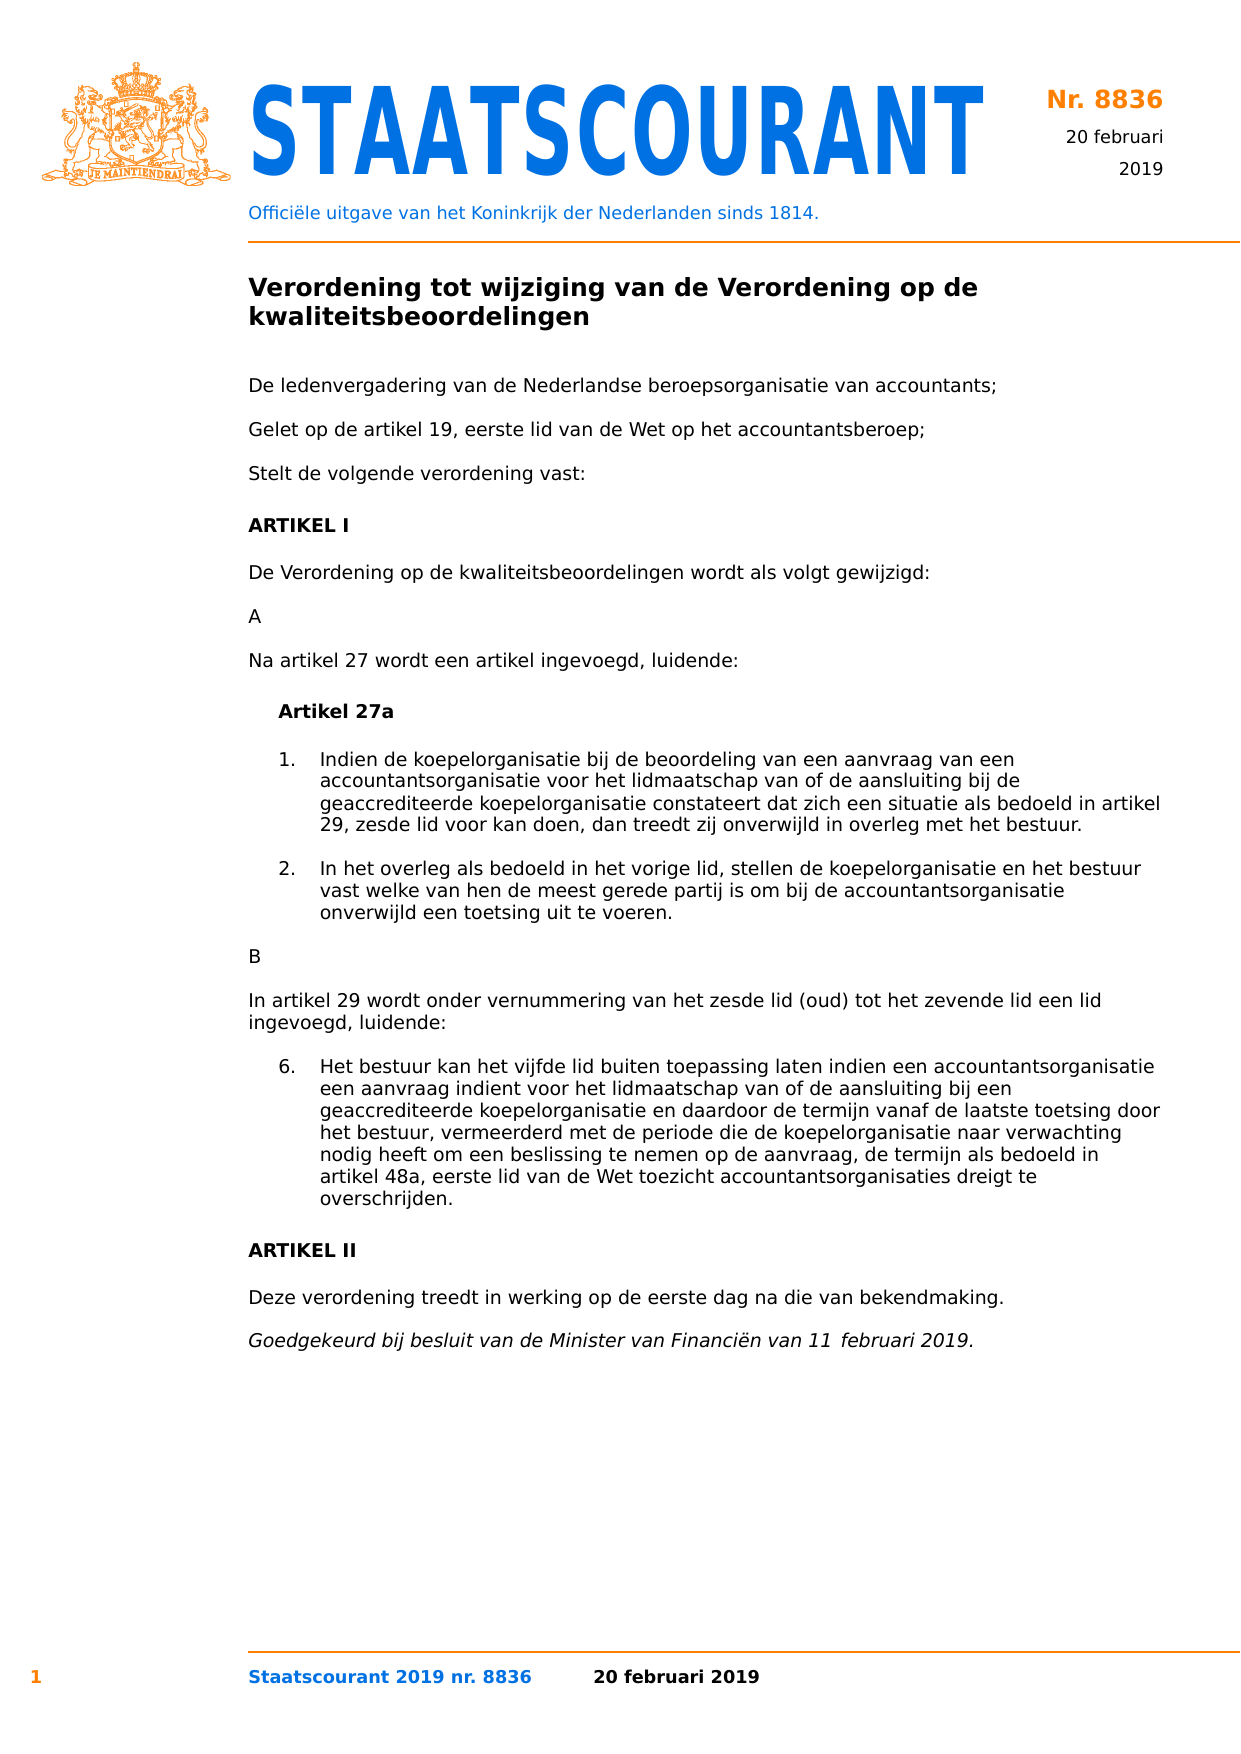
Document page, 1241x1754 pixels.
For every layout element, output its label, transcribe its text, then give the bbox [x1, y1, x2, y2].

table_cell 20 februari [998, 121, 1240, 153]
text B [248, 946, 1163, 968]
text Gelet op de artikel 19, eerste lid van de Wet op het accountantsberoep; [248, 419, 1163, 441]
text De Verordening op de kwaliteitsbeoordelingen wordt als volgt gewijzigd: [248, 562, 1163, 584]
subtitle ARTIKEL II [248, 1239, 1163, 1262]
table_cell Officiële uitgave van het Koninkrijk der Nederlanden sinds 1814. [248, 203, 1240, 241]
text Deze verordening treedt in werking op de eerste dag na die van bekendmaking. [248, 1287, 1163, 1308]
picture [41, 62, 231, 186]
table_header STAATSCOURANT [248, 62, 998, 203]
text 1. Indien de koepelorganisatie bij de beoordeling van een aanvraag van een accountantsorganisatie voor het lidmaatschap van of de aansluiting bij de geaccrediteerde koepelorganisatie constateert dat zich een situatie als bedoeld in artikel 29, zesde lid voor kan doen, dan treedt zij onverwijld in overleg met het bestuur. [278, 748, 1163, 836]
subtitle Artikel 27a [278, 701, 1163, 723]
subtitle Verordening tot wijziging van de Verordening op de kwaliteitsbeoordelingen [248, 273, 1163, 331]
table_header [25, 62, 248, 241]
text A [248, 606, 1163, 628]
text De ledenvergadering van de Nederlandse beroepsorganisatie van accountants; [248, 375, 1163, 397]
text 2. In het overleg als bedoeld in het vorige lid, stellen de koepelorganisatie en het bestuur vast welke van hen de meest gerede partij is om bij de accountantsorganisatie onverwijld een toetsing uit te voeren. [278, 858, 1163, 924]
subtitle ARTIKEL I [248, 515, 1163, 537]
table_cell 2019 [998, 153, 1240, 203]
text 6. Het bestuur kan het vijfde lid buiten toepassing laten indien een accountantsorganisatie een aanvraag indient voor het lidmaatschap van of de aansluiting bij een geaccrediteerde koepelorganisatie en daardoor de termijn vanaf de laatste toetsing door het bestuur, vermeerderd met de periode die de koepelorganisatie naar verwachting nodig heeft om een beslissing te nemen op de aanvraag, de termijn als bedoeld in artikel 48a, eerste lid van de Wet toezicht accountantsorganisaties dreigt te overschrijden. [278, 1056, 1163, 1209]
text In artikel 29 wordt onder vernummering van het zesde lid (oud) tot het zevende lid een lid ingevoegd, luidende: [248, 990, 1163, 1034]
text Goedgekeurd bij besluit van de Minister van Financiën van 11 februari 2019. [248, 1330, 1163, 1352]
text Na artikel 27 wordt een artikel ingevoegd, luidende: [248, 649, 1163, 671]
table_header Nr. 8836 [998, 62, 1240, 121]
text Stelt de volgende verordening vast: [248, 463, 1163, 485]
